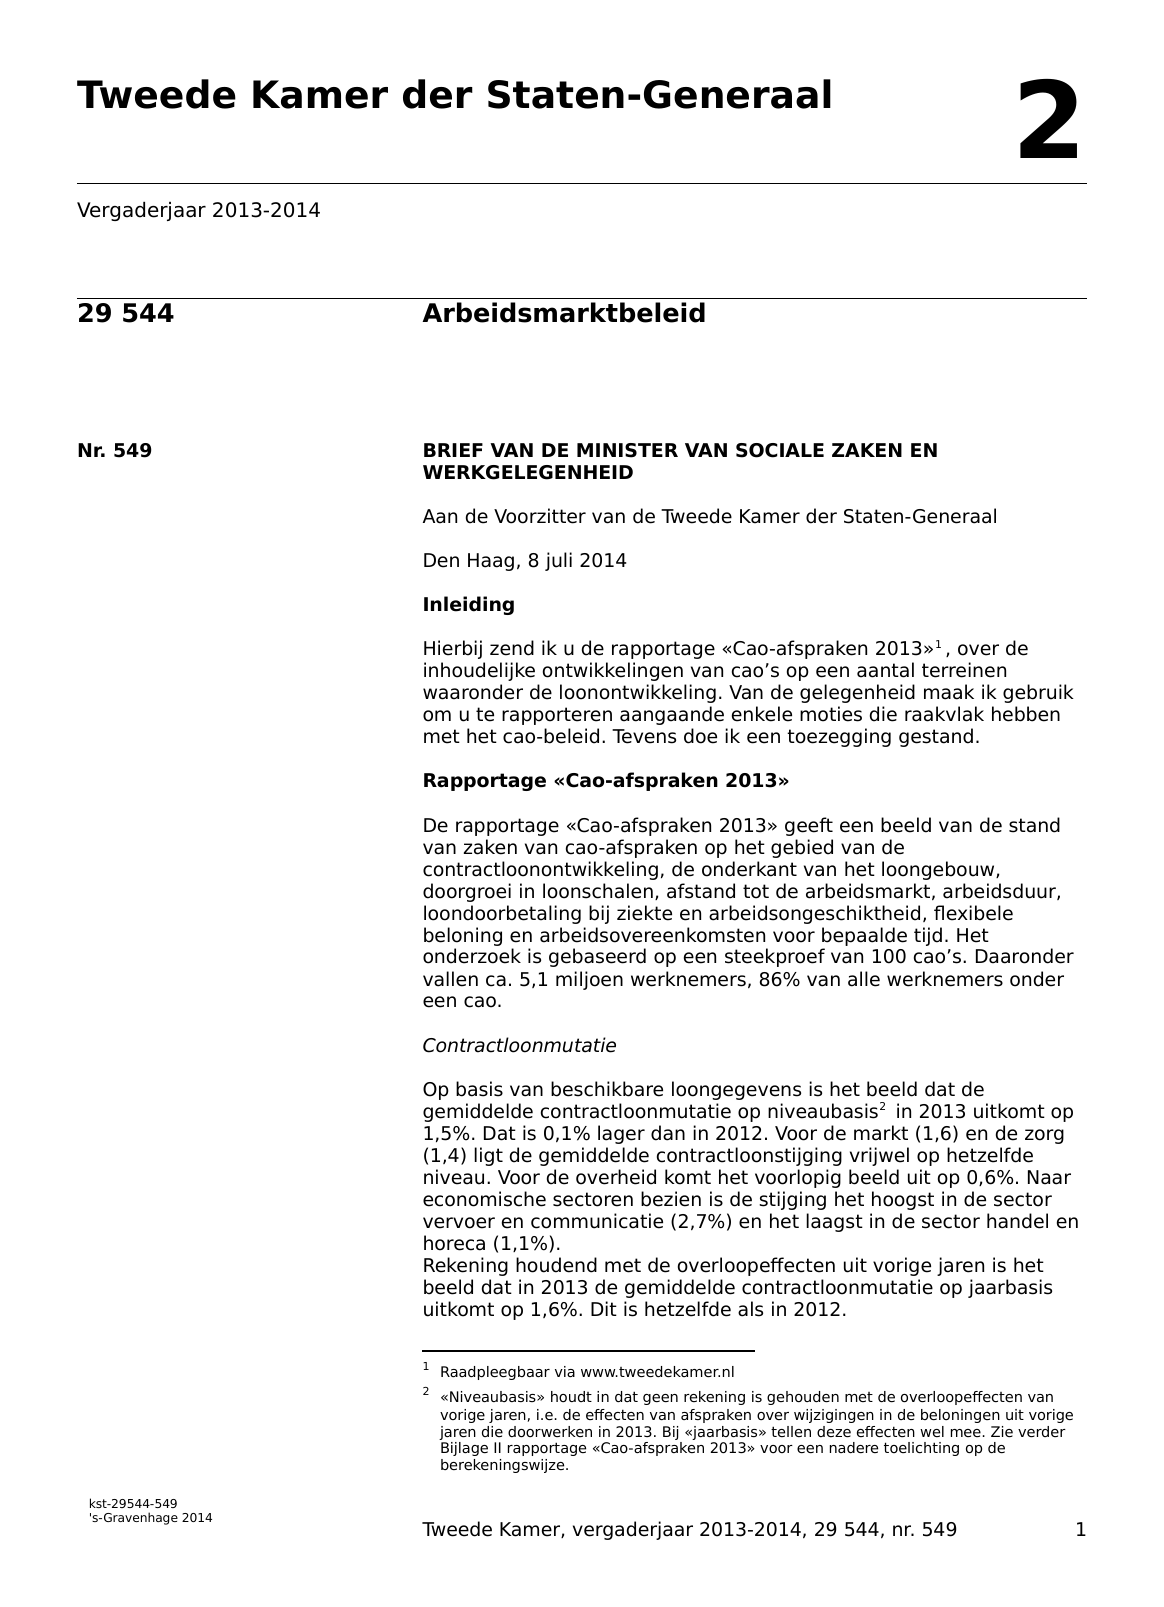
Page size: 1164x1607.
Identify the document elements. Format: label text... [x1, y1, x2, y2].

text Aan de Voorzitter van de Tweede Kamer der Staten-Generaal [422, 506, 1087, 528]
text Rekening houdend met de overloopeffecten uit vorige jaren is het beeld dat in 2013 de gemiddelde contractloonmutatie op jaarbasis uitkomt op 1,6%. Dit is hetzelfde als in 2012. [422, 1254, 1087, 1321]
subtitle Contractloonmutatie [422, 1034, 1087, 1057]
table_cell Vergaderjaar 2013-2014 [77, 184, 1087, 298]
text 's-Gravenhage 2014 [88, 1511, 323, 1525]
text Hierbij zend ik u de rapportage «Cao-afspraken 2013», over de inhoudelijke ontwikkelingen van cao’s op een aantal terreinen waaronder de loonontwikkeling. Van de gelegenheid maak ik gebruik om u te rapporteren aangaande enkele moties die raakvlak hebben met het cao-beleid. Tevens doe ik een toezegging gestand. [422, 638, 1087, 748]
text kst-29544-549 [88, 1497, 323, 1511]
text «Niveaubasis» houdt in dat geen rekening is gehouden met de overloopeffecten van vorige jaren, i.e. de effecten van afspraken over wijzigingen in de beloningen uit vorige jaren die doorwerken in 2013. Bij «jaarbasis» tellen deze effecten wel mee. Zie verder Bijlage II rapportage «Cao-afspraken 2013» voor een nadere toelichting op de berekeningswijze. [422, 1385, 1087, 1474]
table_header Tweede Kamer der Staten-Generaal [77, 59, 886, 183]
table_header 2 [886, 59, 1087, 183]
text Op basis van beschikbare loongegevens is het beeld dat de gemiddelde contractloonmutatie op niveaubasis in 2013 uitkomt op 1,5%. Dat is 0,1% lager dan in 2012. Voor de markt (1,6) en de zorg (1,4) ligt de gemiddelde contractloonstijging vrijwel op hetzelfde niveau. Voor de overheid komt het voorlopig beeld uit op 0,6%. Naar economische sectoren bezien is de stijging het hoogst in de sector vervoer en communicatie (2,7%) en het laagst in de sector handel en horeca (1,1%). [422, 1079, 1087, 1254]
subtitle Inleiding [422, 594, 1087, 616]
text Den Haag, 8 juli 2014 [422, 550, 1087, 572]
subtitle Rapportage «Cao-afspraken 2013» [422, 770, 1087, 792]
text De rapportage «Cao-afspraken 2013» geeft een beeld van de stand van zaken van cao-afspraken op het gebied van de contractloonontwikkeling, de onderkant van het loongebouw, doorgroei in loonschalen, afstand tot de arbeidsmarkt, arbeidsduur, loondoorbetaling bij ziekte en arbeidsongeschiktheid, flexibele beloning en arbeidsovereenkomsten voor bepaalde tijd. Het onderzoek is gebaseerd op een steekproef van 100 cao’s. Daaronder vallen ca. 5,1 miljoen werknemers, 86% van alle werknemers onder een cao. [422, 814, 1087, 1012]
subtitle 29 544 Arbeidsmarktbeleid [77, 299, 1087, 329]
text Raadpleegbaar via www.tweedekamer.nl [422, 1360, 1087, 1382]
subtitle Nr. 549 BRIEF VAN DE MINISTER VAN SOCIALE ZAKEN EN WERKGELEGENHEID [77, 440, 1087, 484]
